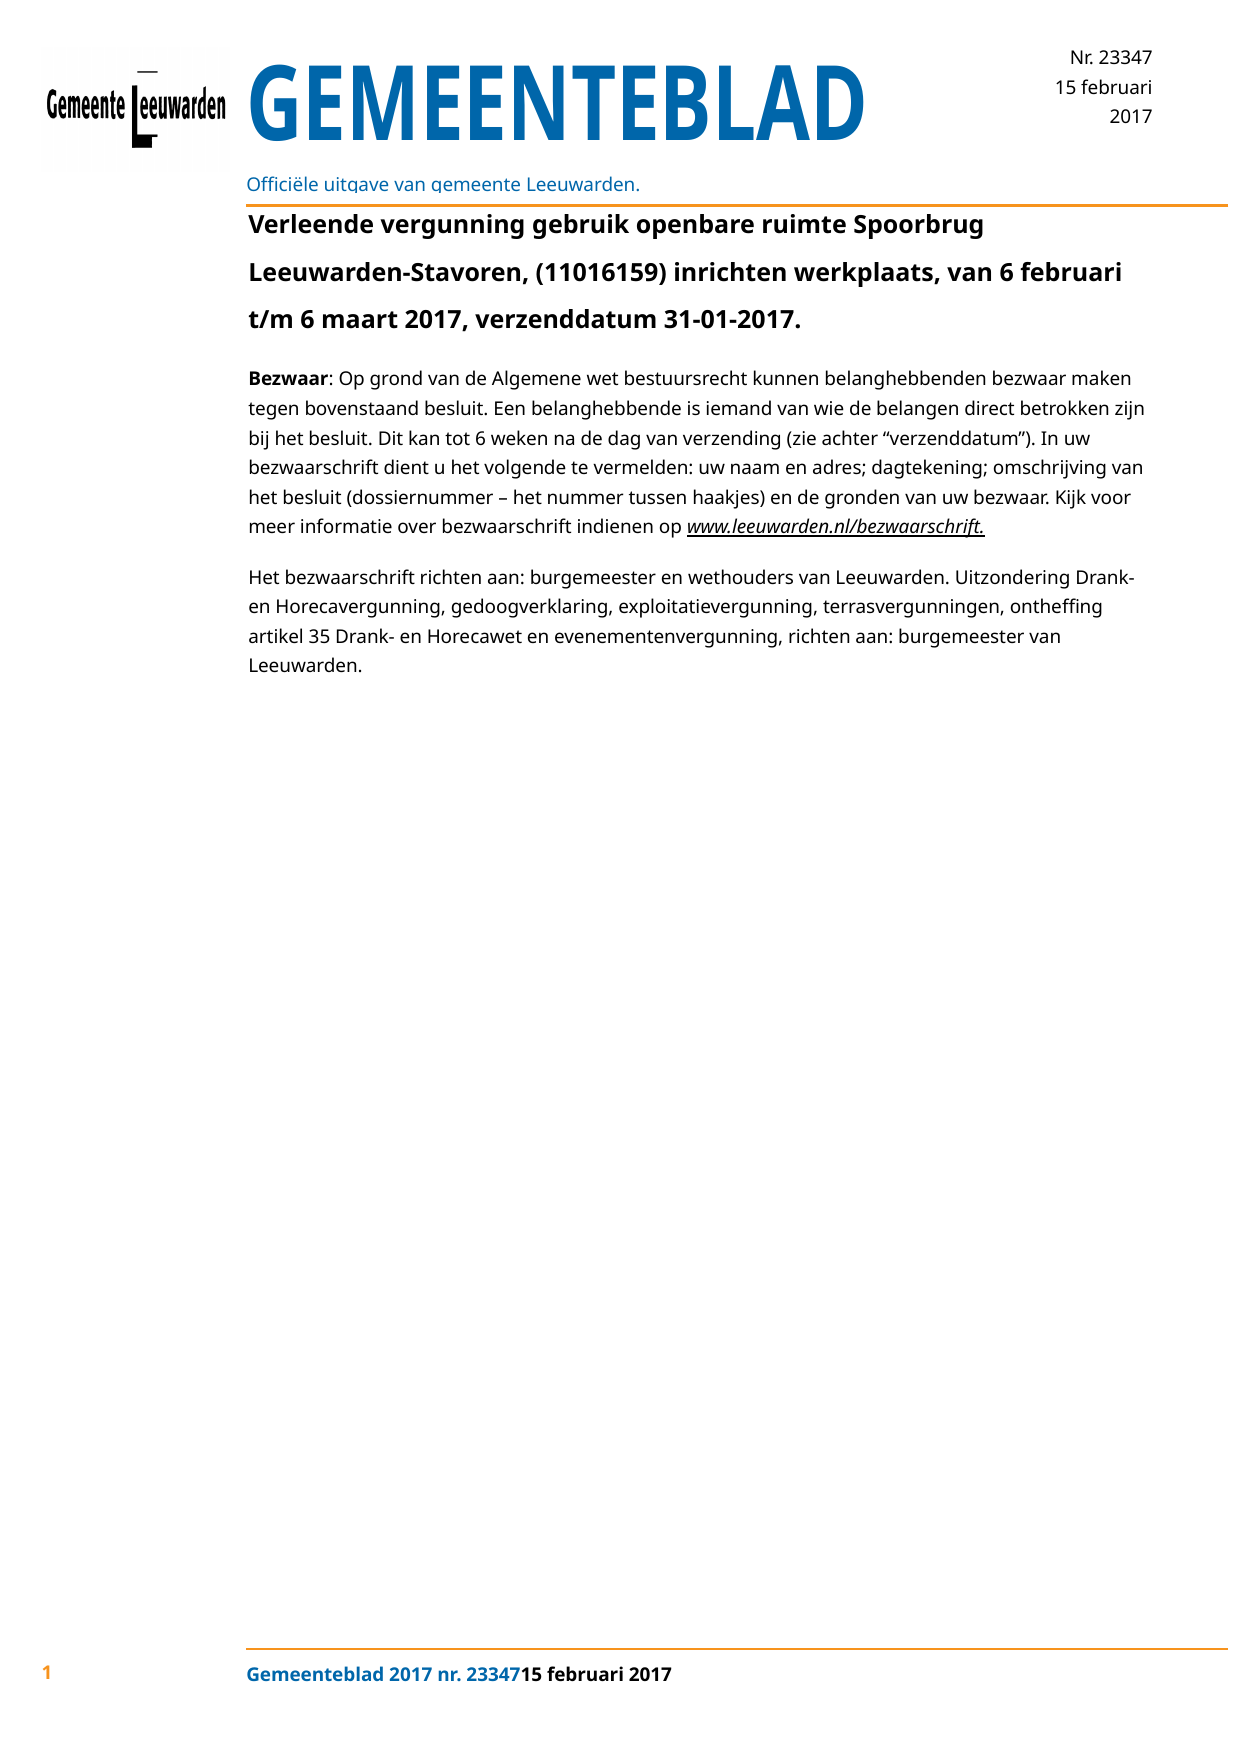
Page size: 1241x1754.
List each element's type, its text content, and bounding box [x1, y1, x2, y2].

picture [41, 47, 231, 172]
text Bezwaar: Op grond van de Algemene wet bestuursrecht kunnen belanghebbenden bezwaar maken tegen bovenstaand besluit. Een belanghebbende is iemand van wie de belangen direct betrokken zijn bij het besluit. Dit kan tot 6 weken na de dag van verzending (zie achter “verzenddatum”). In uw bezwaarschrift dient u het volgende te vermelden: uw naam en adres; dagtekening; omschrijving van het besluit (dossiernummer – het nummer tussen haakjes) en de gronden van uw bezwaar. Kijk voor meer informatie over bezwaarschrift indienen op www.leeuwarden.nl/bezwaarschrift. [248, 366, 1152, 539]
text Het bezwaarschrift richten aan: burgemeester en wethouders van Leeuwarden. Uitzondering Drank- en Horecavergunning, gedoogverklaring, exploitatievergunning, terrasvergunningen, ontheffing artikel 35 Drank- en Horecawet en evenementenvergunning, richten aan: burgemeester van Leeuwarden. [248, 564, 1152, 678]
text Verleende vergunning gebruik openbare ruimte Spoorbrug Leeuwarden-Stavoren, (11016159) inrichten werkplaats, van 6 februari t/m 6 maart 2017, verzenddatum 31-01-2017. [248, 207, 1152, 336]
